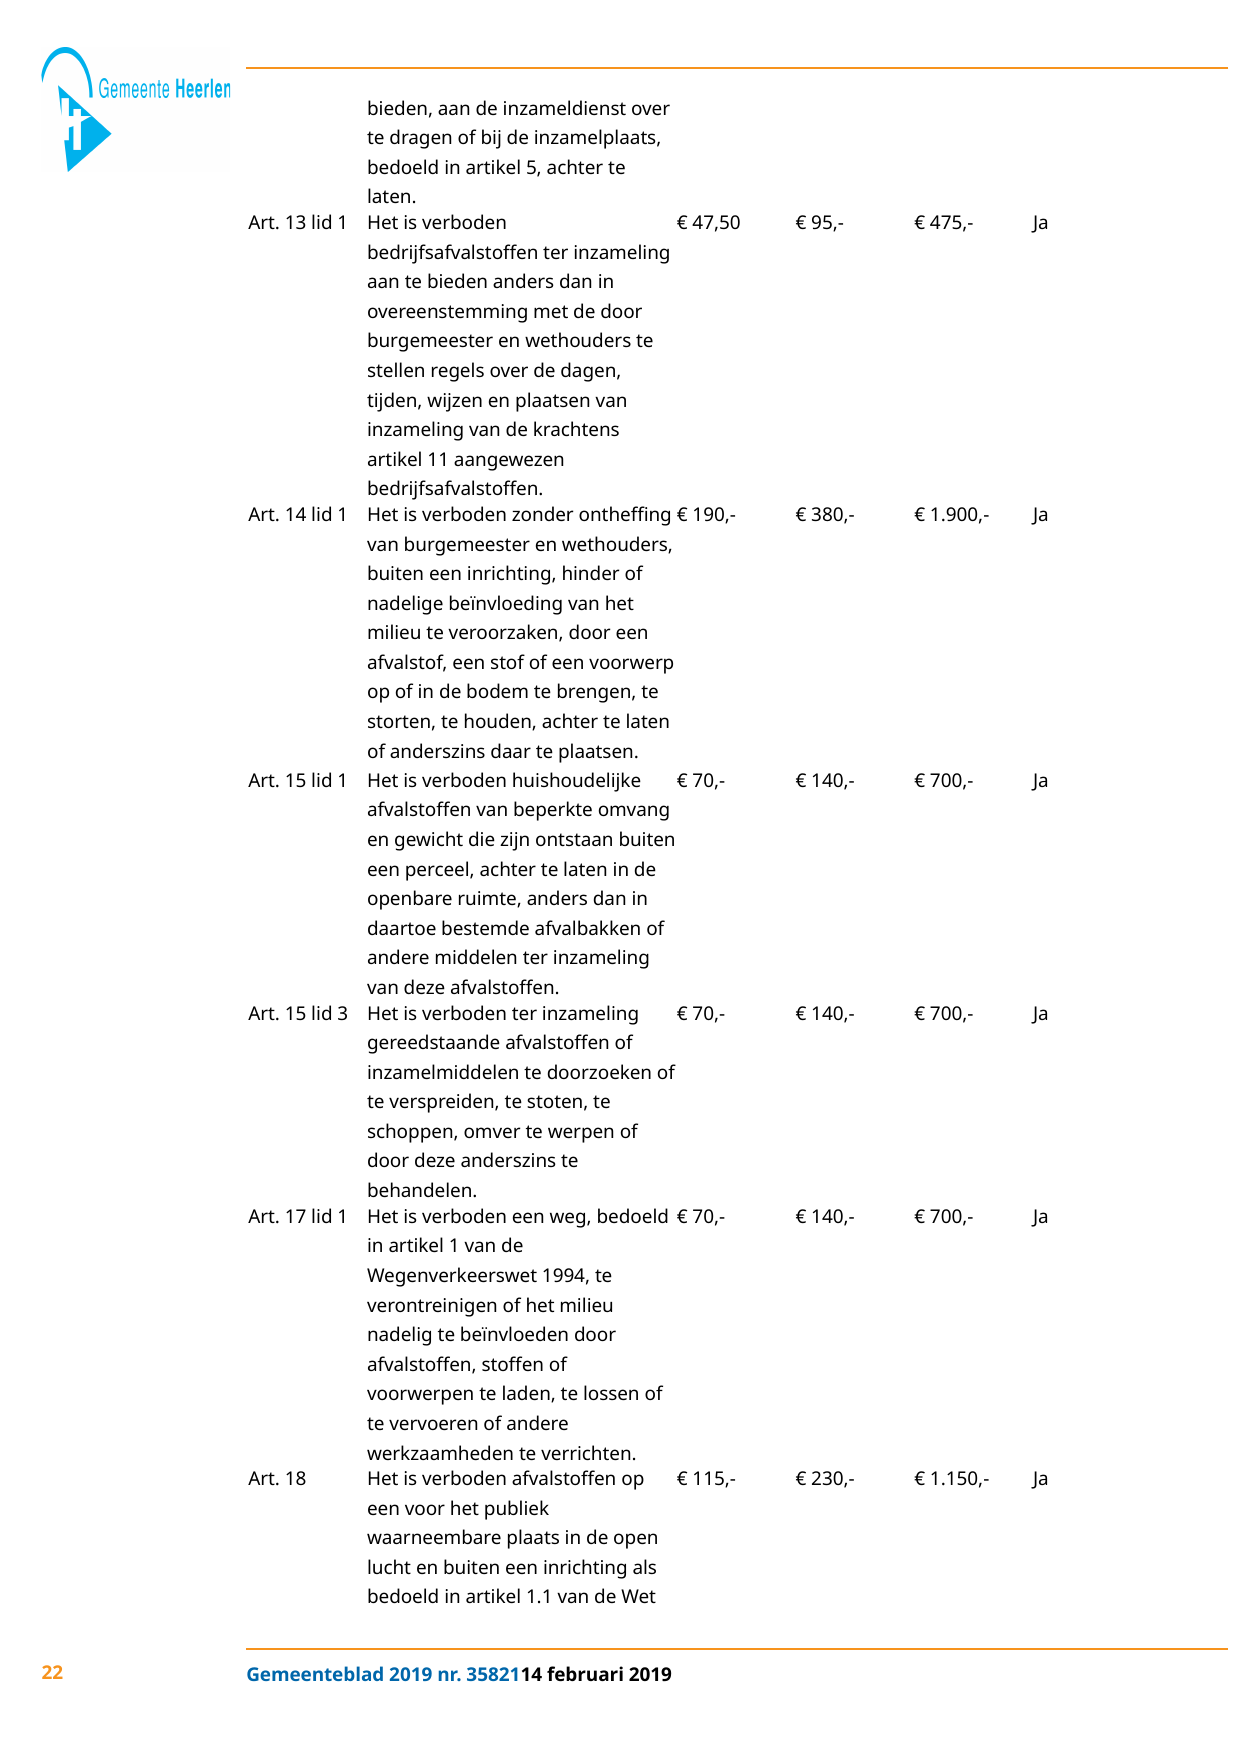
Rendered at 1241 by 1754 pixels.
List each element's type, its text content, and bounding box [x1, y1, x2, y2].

table_cell € 1.900,- [914, 501, 1033, 764]
table_header € 700,- [914, 767, 1033, 1000]
table_cell € 230,- [795, 1465, 914, 1604]
table_cell Art. 15 lid 3 [248, 1000, 367, 1203]
table_cell [248, 95, 367, 209]
table_cell [914, 95, 1033, 209]
table_cell Art. 17 lid 1 [248, 1203, 367, 1465]
table_cell € 95,- [795, 209, 914, 501]
table_header € 140,- [795, 767, 914, 1000]
table_cell [795, 95, 914, 209]
table_cell Ja [1033, 1000, 1152, 1203]
table_cell Ja [1033, 209, 1152, 501]
table_cell Het is verboden afvalstoffen op een voor het publiek waarneembare plaats in de open lucht en buiten een inrichting als bedoeld in artikel 1.1 van de Wet [367, 1465, 677, 1604]
table_cell bieden, aan de inzameldienst over te dragen of bij de inzamelplaats, bedoeld in artikel 5, achter te laten. [367, 95, 677, 209]
table_cell Het is verboden bedrijfsafvalstoffen ter inzameling aan te bieden anders dan in overeenstemming met de door burgemeester en wethouders te stellen regels over de dagen, tijden, wijzen en plaatsen van inzameling van de krachtens artikel 11 aangewezen bedrijfsafvalstoffen. [367, 209, 677, 501]
picture [41, 47, 231, 172]
table_cell Ja [1033, 1203, 1152, 1465]
table_header Ja [1033, 767, 1152, 1000]
table_cell € 1.150,- [914, 1465, 1033, 1604]
table_header Art. 15 lid 1 [248, 767, 367, 1000]
table_cell € 190,- [677, 501, 795, 764]
table_cell € 140,- [795, 1000, 914, 1203]
table_header € 70,- [677, 767, 795, 1000]
table_cell € 475,- [914, 209, 1033, 501]
table_cell € 140,- [795, 1203, 914, 1465]
table_cell € 380,- [795, 501, 914, 764]
table_cell Het is verboden zonder ontheffing van burgemeester en wethouders, buiten een inrichting, hinder of nadelige beïnvloeding van het milieu te veroorzaken, door een afvalstof, een stof of een voorwerp op of in de bodem te brengen, te storten, te houden, achter te laten of anderszins daar te plaatsen. [367, 501, 677, 764]
table_cell Art. 14 lid 1 [248, 501, 367, 764]
table_cell Art. 13 lid 1 [248, 209, 367, 501]
picture [41, 47, 58, 70]
table_cell € 700,- [914, 1000, 1033, 1203]
table_cell € 70,- [677, 1000, 795, 1203]
table_cell € 700,- [914, 1203, 1033, 1465]
table_cell [1033, 95, 1152, 209]
table_cell Ja [1033, 1465, 1152, 1604]
table_cell Het is verboden ter inzameling gereedstaande afvalstoffen of inzamelmiddelen te doorzoeken of te verspreiden, te stoten, te schoppen, omver te werpen of door deze anderszins te behandelen. [367, 1000, 677, 1203]
table_cell Het is verboden een weg, bedoeld in artikel 1 van de Wegenverkeerswet 1994, te verontreinigen of het milieu nadelig te beïnvloeden door afvalstoffen, stoffen of voorwerpen te laden, te lossen of te vervoeren of andere werkzaamheden te verrichten. [367, 1203, 677, 1465]
table_cell Ja [1033, 501, 1152, 764]
table_cell € 70,- [677, 1203, 795, 1465]
table_cell Art. 18 [248, 1465, 367, 1604]
table_cell € 47,50 [677, 209, 795, 501]
table_cell [677, 95, 795, 209]
table_header Het is verboden huishoudelijke afvalstoffen van beperkte omvang en gewicht die zijn ontstaan buiten een perceel, achter te laten in de openbare ruimte, anders dan in daartoe bestemde afvalbakken of andere middelen ter inzameling van deze afvalstoffen. [367, 767, 677, 1000]
table_cell € 115,- [677, 1465, 795, 1604]
